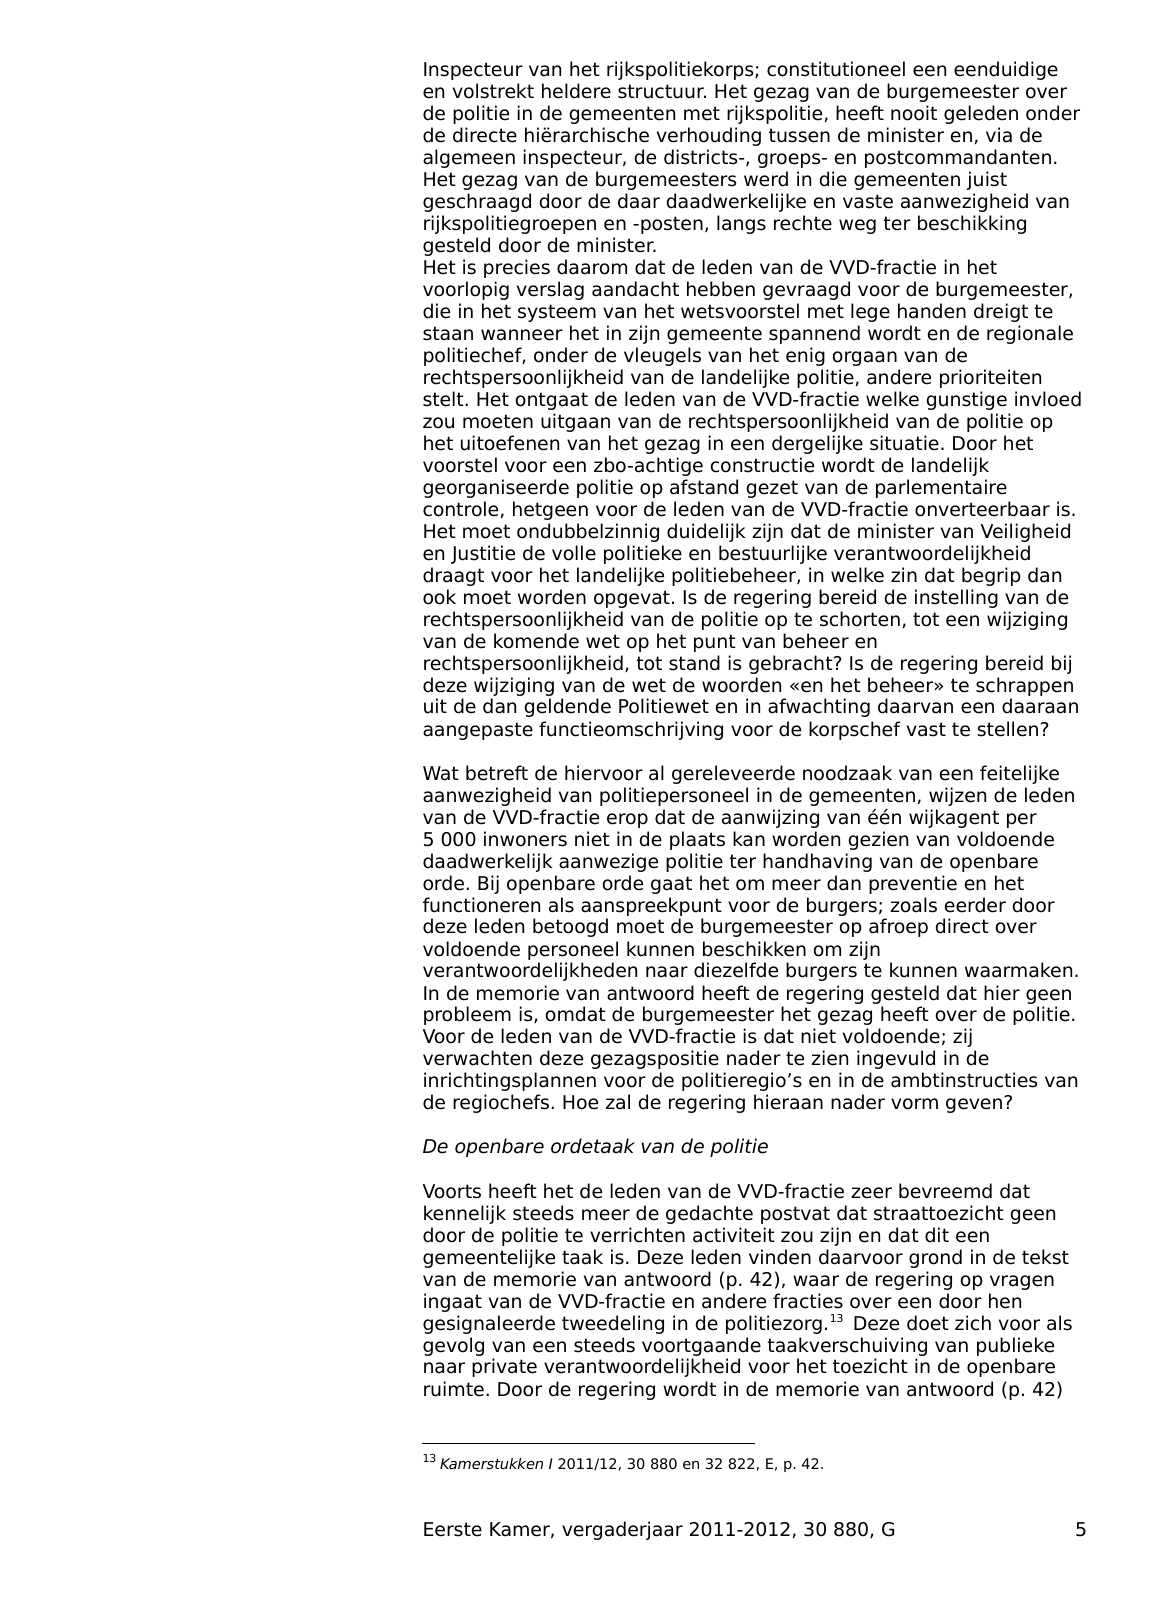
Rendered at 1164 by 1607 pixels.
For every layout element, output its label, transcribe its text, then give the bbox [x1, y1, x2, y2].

text Het is precies daarom dat de leden van de VVD-fractie in het voorlopig verslag aandacht hebben gevraagd voor de burgemeester, die in het systeem van het wetsvoorstel met lege handen dreigt te staan wanneer het in zijn gemeente spannend wordt en de regionale politiechef, onder de vleugels van het enig orgaan van de rechtspersoonlijkheid van de landelijke politie, andere prioriteiten stelt. Het ontgaat de leden van de VVD-fractie welke gunstige invloed zou moeten uitgaan van de rechtspersoonlijkheid van de politie op het uitoefenen van het gezag in een dergelijke situatie. Door het voorstel voor een zbo-achtige constructie wordt de landelijk georganiseerde politie op afstand gezet van de parlementaire controle, hetgeen voor de leden van de VVD-fractie onverteerbaar is. Het moet ondubbelzinnig duidelijk zijn dat de minister van Veiligheid en Justitie de volle politieke en bestuurlijke verantwoordelijkheid draagt voor het landelijke politiebeheer, in welke zin dat begrip dan ook moet worden opgevat. Is de regering bereid de instelling van de rechtspersoonlijkheid van de politie op te schorten, tot een wijziging van de komende wet op het punt van beheer en rechtspersoonlijkheid, tot stand is gebracht? Is de regering bereid bij deze wijziging van de wet de woorden «en het beheer» te schrappen uit de dan geldende Politiewet en in afwachting daarvan een daaraan aangepaste functieomschrijving voor de korpschef vast te stellen? [422, 257, 1087, 740]
text Wat betreft de hiervoor al gereleveerde noodzaak van een feitelijke aanwezigheid van politiepersoneel in de gemeenten, wijzen de leden van de VVD-fractie erop dat de aanwijzing van één wijkagent per 5 000 inwoners niet in de plaats kan worden gezien van voldoende daadwerkelijk aanwezige politie ter handhaving van de openbare orde. Bij openbare orde gaat het om meer dan preventie en het functioneren als aanspreekpunt voor de burgers; zoals eerder door deze leden betoogd moet de burgemeester op afroep direct over voldoende personeel kunnen beschikken om zijn verantwoordelijkheden naar diezelfde burgers te kunnen waarmaken. In de memorie van antwoord heeft de regering gesteld dat hier geen probleem is, omdat de burgemeester het gezag heeft over de politie. Voor de leden van de VVD-fractie is dat niet voldoende; zij verwachten deze gezagspositie nader te zien ingevuld in de inrichtingsplannen voor de politieregio’s en in de ambtinstructies van de regiochefs. Hoe zal de regering hieraan nader vorm geven? [422, 763, 1087, 1114]
text Kamerstukken I 2011/12, 30 880 en 32 822, E, p. 42. [422, 1452, 1087, 1474]
subtitle De openbare ordetaak van de politie [422, 1136, 1087, 1158]
text Voorts heeft het de leden van de VVD-fractie zeer bevreemd dat kennelijk steeds meer de gedachte postvat dat straattoezicht geen door de politie te verrichten activiteit zou zijn en dat dit een gemeentelijke taak is. Deze leden vinden daarvoor grond in de tekst van de memorie van antwoord (p. 42), waar de regering op vragen ingaat van de VVD-fractie en andere fracties over een door hen gesignaleerde tweedeling in de politiezorg. Deze doet zich voor als gevolg van een steeds voortgaande taakverschuiving van publieke naar private verantwoordelijkheid voor het toezicht in de openbare ruimte. Door de regering wordt in de memorie van antwoord (p. 42) [422, 1181, 1087, 1400]
text Inspecteur van het rijkspolitiekorps; constitutioneel een eenduidige en volstrekt heldere structuur. Het gezag van de burgemeester over de politie in de gemeenten met rijkspolitie, heeft nooit geleden onder de directe hiërarchische verhouding tussen de minister en, via de algemeen inspecteur, de districts-, groeps- en postcommandanten. Het gezag van de burgemeesters werd in die gemeenten juist geschraagd door de daar daadwerkelijke en vaste aanwezigheid van rijkspolitiegroepen en -posten, langs rechte weg ter beschikking gesteld door de minister. [422, 59, 1087, 257]
